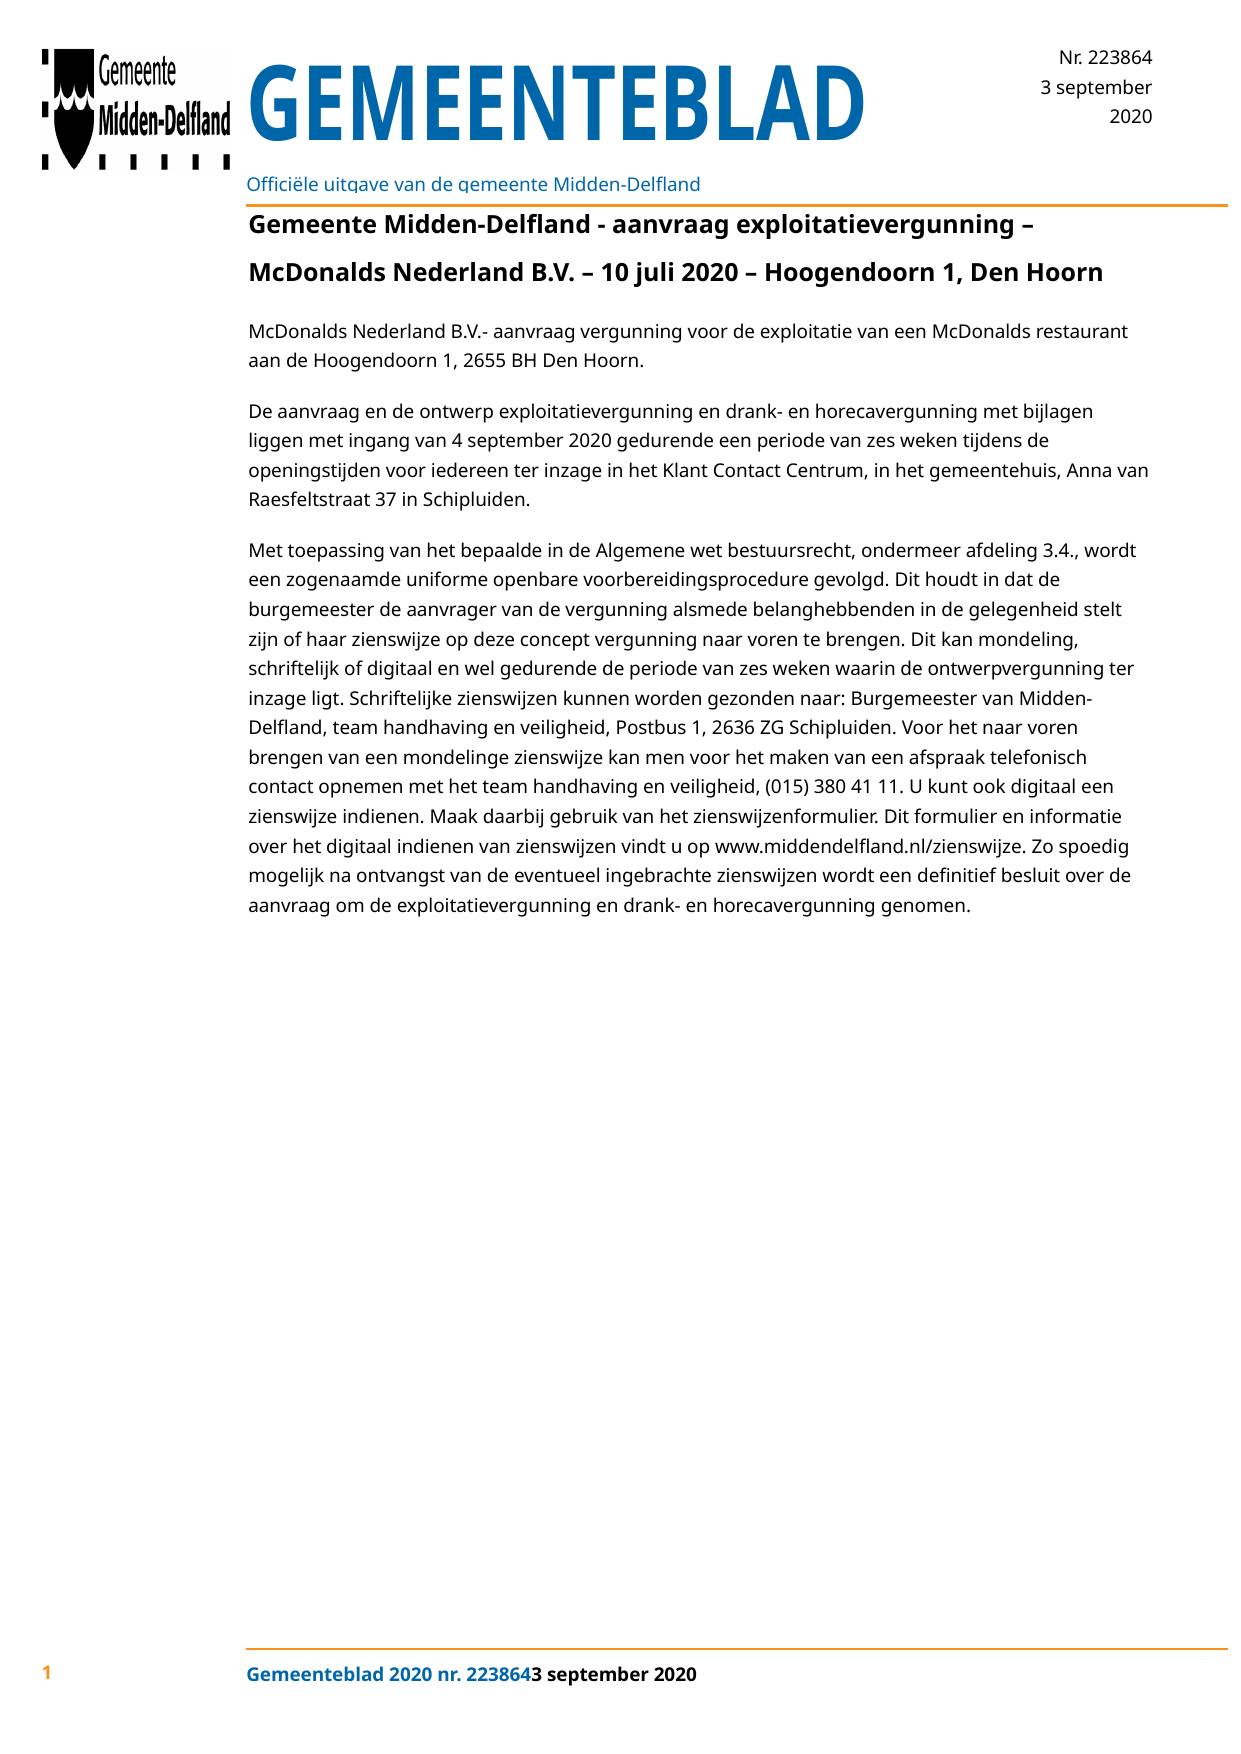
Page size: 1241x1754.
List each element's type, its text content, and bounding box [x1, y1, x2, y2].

text Met toepassing van het bepaalde in de Algemene wet bestuursrecht, ondermeer afdeling 3.4., wordt een zogenaamde uniforme openbare voorbereidingsprocedure gevolgd. Dit houdt in dat de burgemeester de aanvrager van de vergunning alsmede belanghebbenden in de gelegenheid stelt zijn of haar zienswijze op deze concept vergunning naar voren te brengen. Dit kan mondeling, schriftelijk of digitaal en wel gedurende de periode van zes weken waarin de ontwerpvergunning ter inzage ligt. Schriftelijke zienswijzen kunnen worden gezonden naar: Burgemeester van Midden-Delfland, team handhaving en veiligheid, Postbus 1, 2636 ZG Schipluiden. Voor het naar voren brengen van een mondelinge zienswijze kan men voor het maken van een afspraak telefonisch contact opnemen met het team handhaving en veiligheid, (015) 380 41 11. U kunt ook digitaal een zienswijze indienen. Maak daarbij gebruik van het zienswijzenformulier. Dit formulier en informatie over het digitaal indienen van zienswijzen vindt u op www.middendelfland.nl/zienswijze. Zo spoedig mogelijk na ontvangst van de eventueel ingebrachte zienswijzen wordt een definitief besluit over de aanvraag om de exploitatievergunning en drank- en horecavergunning genomen. [248, 537, 1152, 918]
text McDonalds Nederland B.V.- aanvraag vergunning voor de exploitatie van een McDonalds restaurant aan de Hoogendoorn 1, 2655 BH Den Hoorn. [248, 318, 1152, 373]
text Gemeente Midden-Delfland - aanvraag exploitatievergunning – McDonalds Nederland B.V. – 10 juli 2020 – Hoogendoorn 1, Den Hoorn [248, 207, 1152, 288]
picture [41, 47, 231, 172]
text De aanvraag en de ontwerp exploitatievergunning en drank- en horecavergunning met bijlagen liggen met ingang van 4 september 2020 gedurende een periode van zes weken tijdens de openingstijden voor iedereen ter inzage in het Klant Contact Centrum, in het gemeentehuis, Anna van Raesfeltstraat 37 in Schipluiden. [248, 398, 1152, 512]
